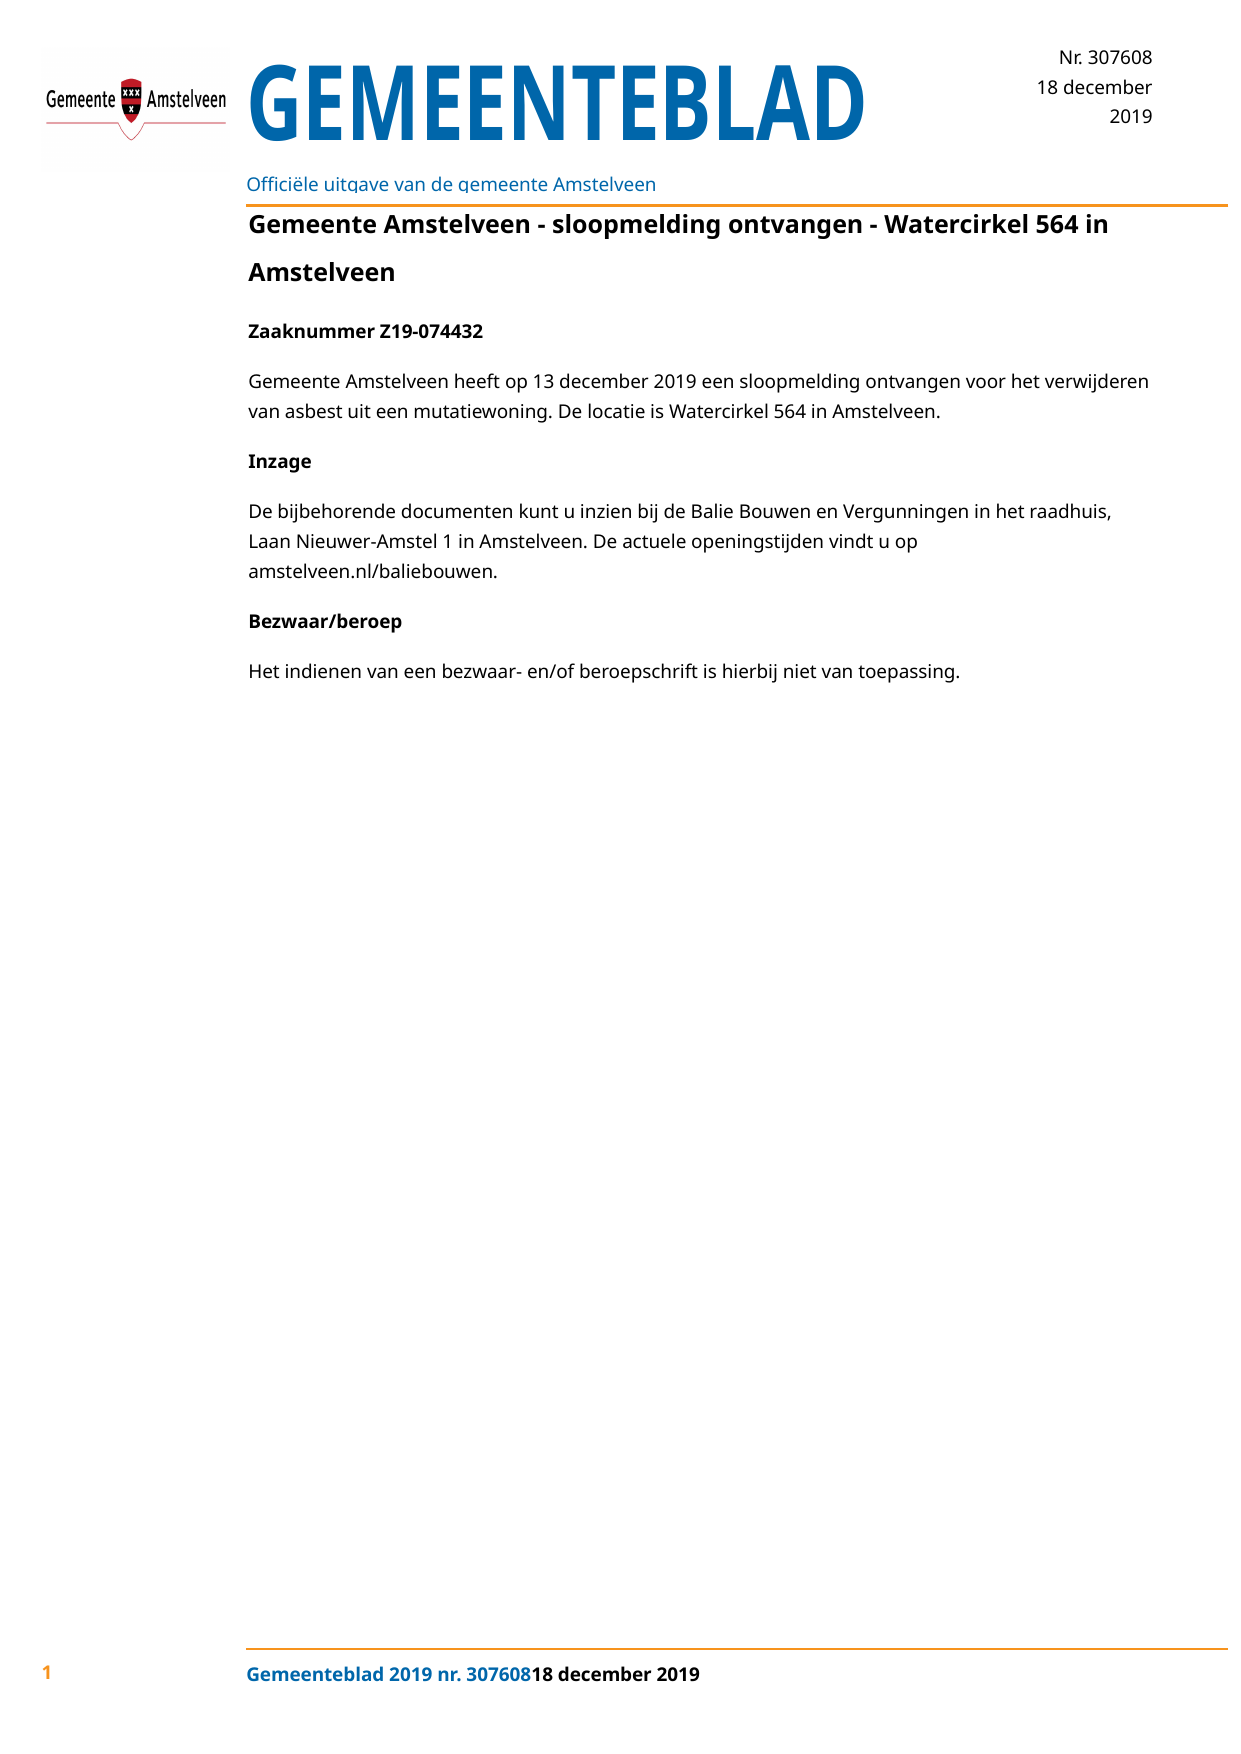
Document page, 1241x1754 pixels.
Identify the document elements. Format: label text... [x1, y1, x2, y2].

text Het indienen van een bezwaar- en/of beroepschrift is hierbij niet van toepassing. [248, 659, 1152, 684]
text Gemeente Amstelveen - sloopmelding ontvangen - Watercirkel 564 in Amstelveen [248, 207, 1152, 288]
picture [41, 47, 231, 172]
text Zaaknummer Z19-074432 [248, 318, 1152, 344]
text Inzage [248, 448, 1152, 474]
text Bezwaar/beroep [248, 608, 1152, 634]
text Gemeente Amstelveen heeft op 13 december 2019 een sloopmelding ontvangen voor het verwijderen van asbest uit een mutatiewoning. De locatie is Watercirkel 564 in Amstelveen. [248, 368, 1152, 424]
text De bijbehorende documenten kunt u inzien bij de Balie Bouwen en Vergunningen in het raadhuis, Laan Nieuwer-Amstel 1 in Amstelveen. De actuele openingstijden vindt u op amstelveen.nl/baliebouwen. [248, 499, 1152, 584]
